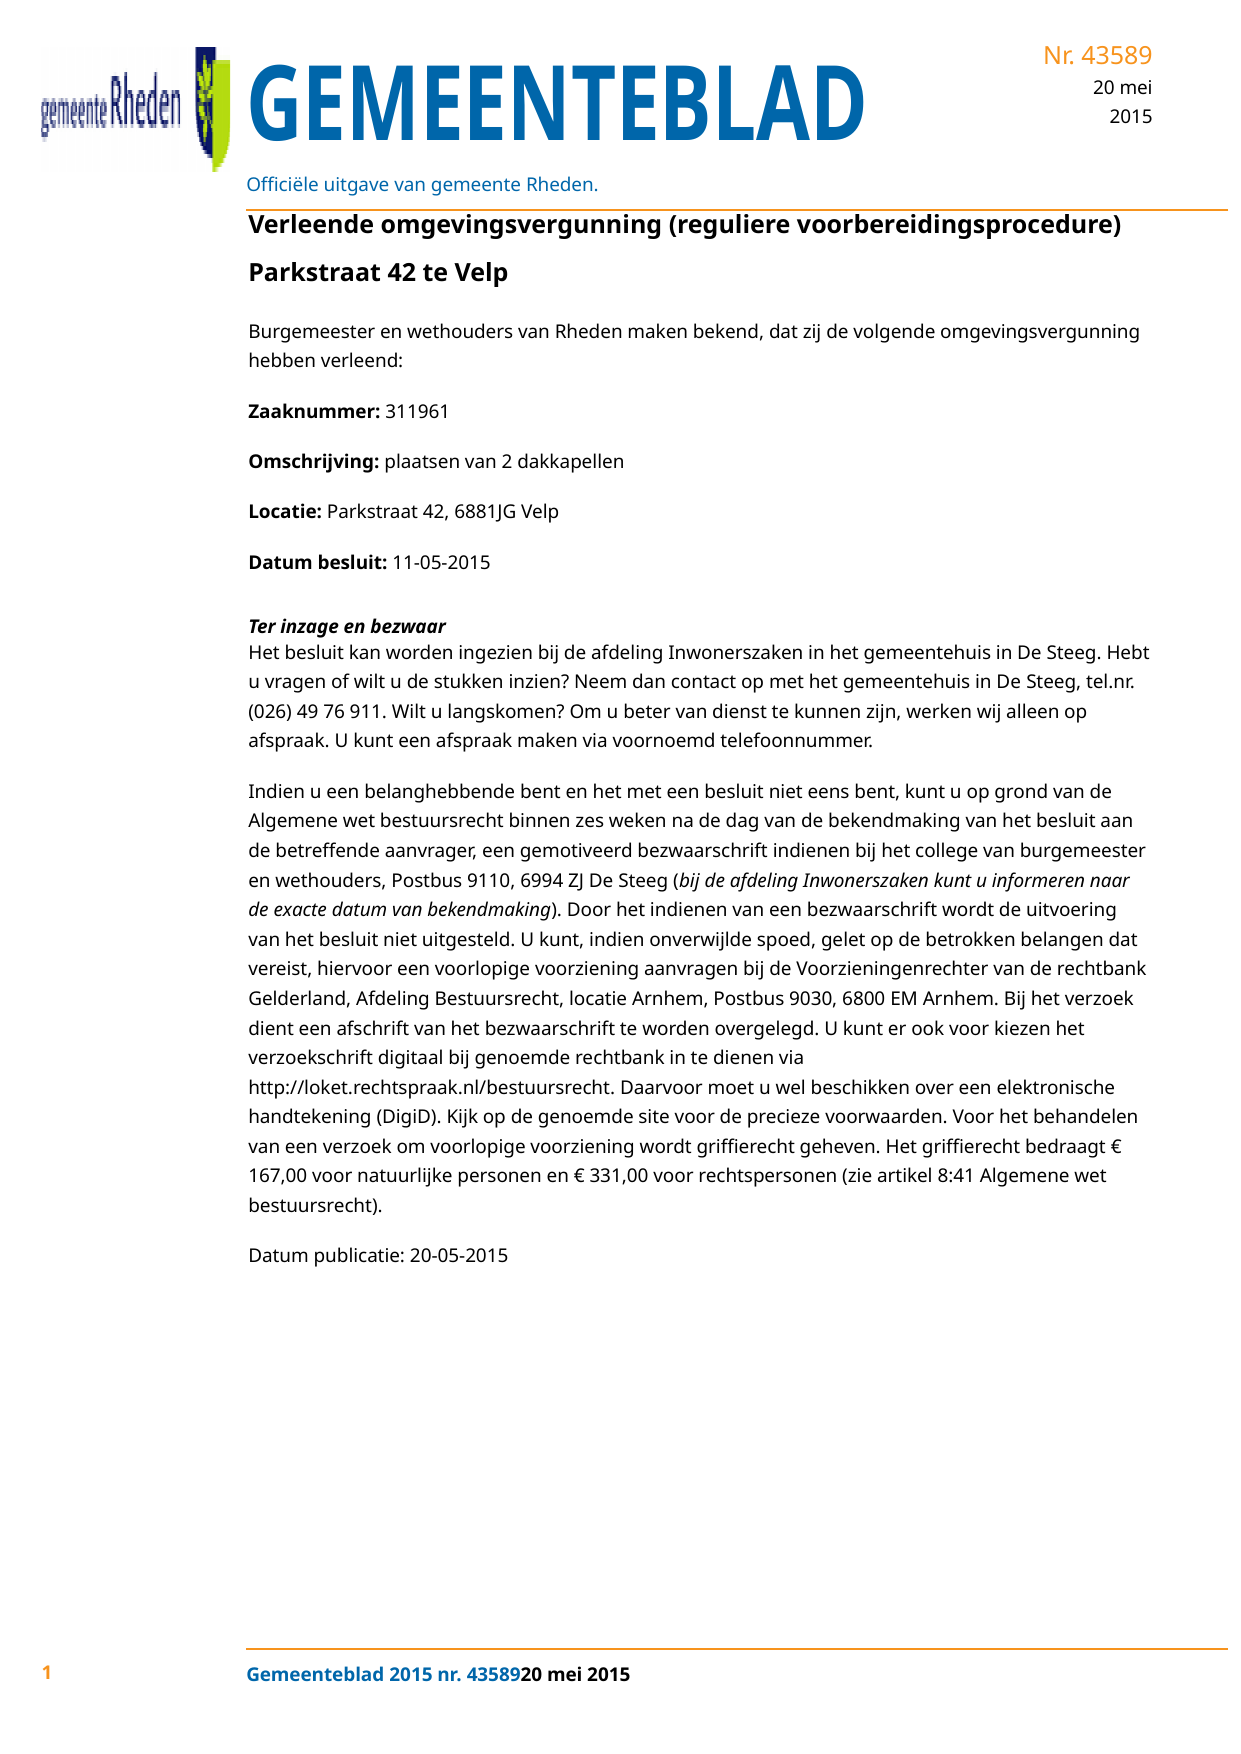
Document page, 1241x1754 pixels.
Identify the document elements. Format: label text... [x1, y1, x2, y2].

picture [41, 47, 231, 172]
text Datum besluit: 11-05-2015 [248, 549, 1152, 575]
text Datum publicatie: 20-05-2015 [248, 1243, 1152, 1268]
text Het besluit kan worden ingezien bij de afdeling Inwonerszaken in het gemeentehuis in De Steeg. Hebt u vragen of wilt u de stukken inzien? Neem dan contact op met het gemeentehuis in De Steeg, tel.nr. (026) 49 76 911. Wilt u langskomen? Om u beter van dienst te kunnen zijn, werken wij alleen op afspraak. U kunt een afspraak maken via voornoemd telefoonnummer. [248, 639, 1152, 753]
text Burgemeester en wethouders van Rheden maken bekend, dat zij de volgende omgevingsvergunning hebben verleend: [248, 318, 1152, 373]
text Omschrijving: plaatsen van 2 dakkapellen [248, 448, 1152, 474]
text Verleende omgevingsvergunning (reguliere voorbereidingsprocedure) Parkstraat 42 te Velp [248, 211, 1152, 288]
text Zaaknummer: 311961 [248, 398, 1152, 424]
text Ter inzage en bezwaar [248, 613, 1152, 639]
text Locatie: Parkstraat 42, 6881JG Velp [248, 499, 1152, 524]
text Indien u een belanghebbende bent en het met een besluit niet eens bent, kunt u op grond van de Algemene wet bestuursrecht binnen zes weken na de dag van de bekendmaking van het besluit aan de betreffende aanvrager, een gemotiveerd bezwaarschrift indienen bij het college van burgemeester en wethouders, Postbus 9110, 6994 ZJ De Steeg (bij de afdeling Inwonerszaken kunt u informeren naar de exacte datum van bekendmaking). Door het indienen van een bezwaarschrift wordt de uitvoering van het besluit niet uitgesteld. U kunt, indien onverwijlde spoed, gelet op de betrokken belangen dat vereist, hiervoor een voorlopige voorziening aanvragen bij de Voorzieningenrechter van de rechtbank Gelderland, Afdeling Bestuursrecht, locatie Arnhem, Postbus 9030, 6800 EM Arnhem. Bij het verzoek dient een afschrift van het bezwaarschrift te worden overgelegd. U kunt er ook voor kiezen het verzoekschrift digitaal bij genoemde rechtbank in te dienen via http://loket.rechtspraak.nl/bestuursrecht. Daarvoor moet u wel beschikken over een elektronische handtekening (DigiD). Kijk op de genoemde site voor de precieze voorwaarden. Voor het behandelen van een verzoek om voorlopige voorziening wordt griffierecht geheven. Het griffierecht bedraagt € 167,00 voor natuurlijke personen en € 331,00 voor rechtspersonen (zie artikel 8:41 Algemene wet bestuursrecht). [248, 778, 1152, 1218]
